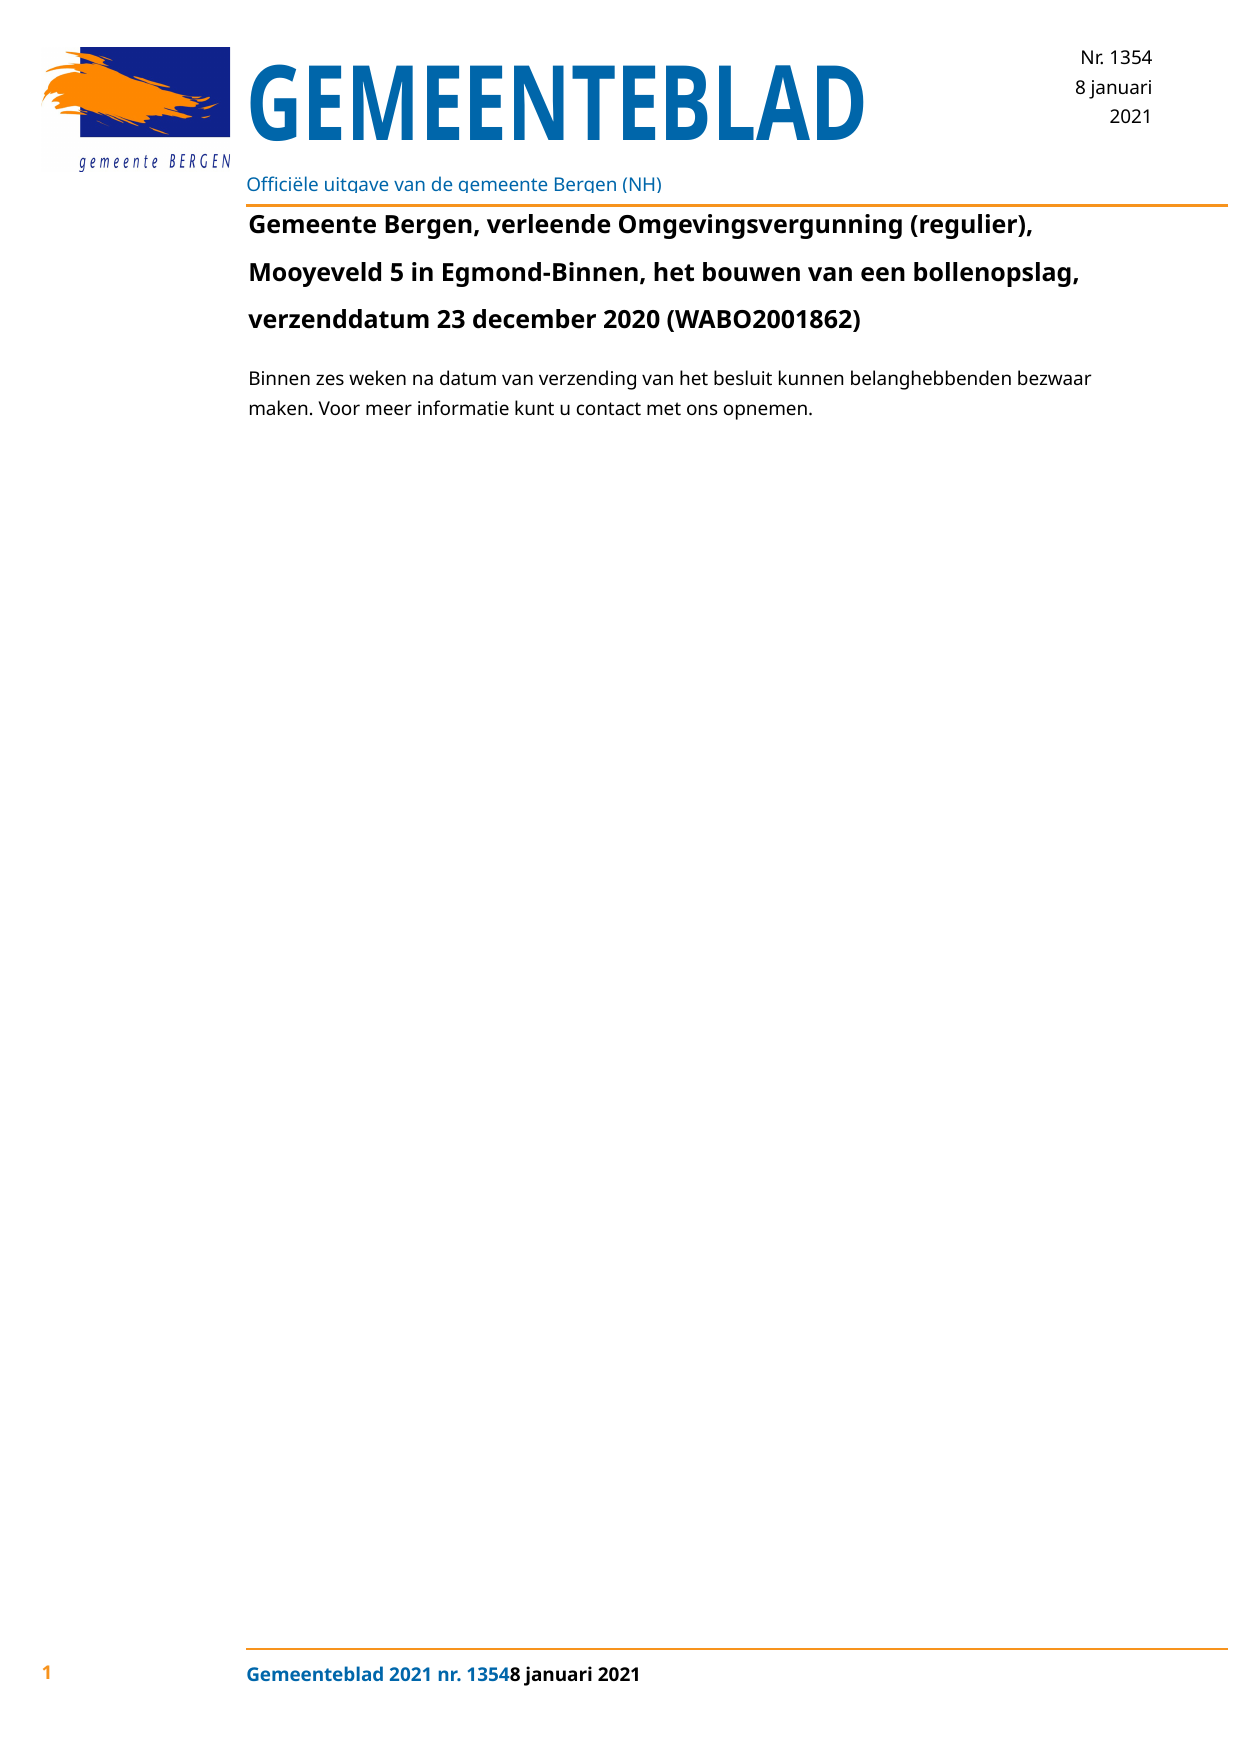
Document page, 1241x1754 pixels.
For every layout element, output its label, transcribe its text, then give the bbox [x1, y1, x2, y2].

text Gemeente Bergen, verleende Omgevingsvergunning (regulier), Mooyeveld 5 in Egmond-Binnen, het bouwen van een bollenopslag, verzenddatum 23 december 2020 (WABO2001862) [248, 207, 1152, 336]
text Binnen zes weken na datum van verzending van het besluit kunnen belanghebbenden bezwaar maken. Voor meer informatie kunt u contact met ons opnemen. [248, 366, 1152, 421]
picture [41, 47, 231, 172]
